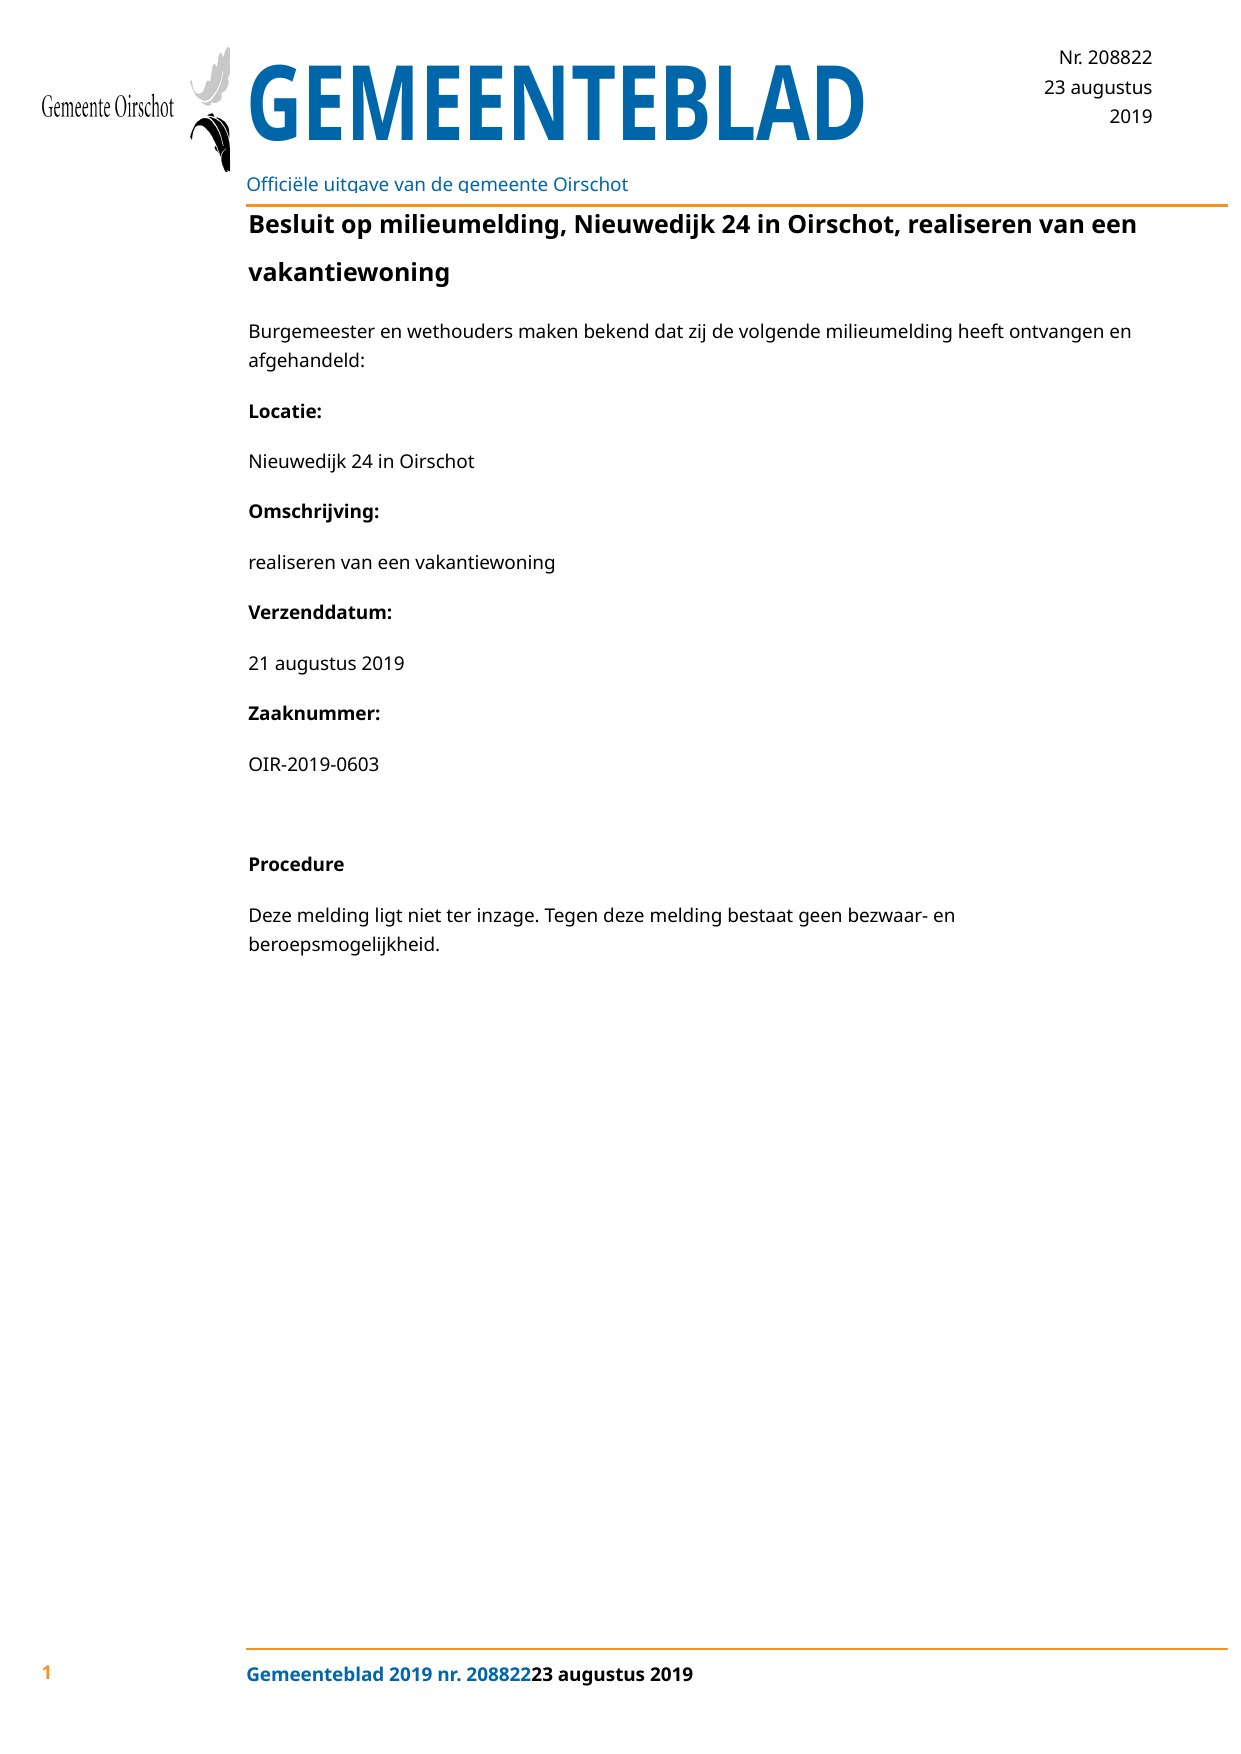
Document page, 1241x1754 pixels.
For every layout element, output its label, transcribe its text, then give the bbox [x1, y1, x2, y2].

text Zaaknummer: [248, 700, 1152, 726]
text Nieuwedijk 24 in Oirschot [248, 448, 1152, 474]
text realiseren van een vakantiewoning [248, 549, 1152, 575]
text Besluit op milieumelding, Nieuwedijk 24 in Oirschot, realiseren van een vakantiewoning [248, 207, 1152, 288]
picture [41, 47, 231, 172]
text Verzenddatum: [248, 599, 1152, 625]
text 21 augustus 2019 [248, 650, 1152, 676]
text Omschrijving: [248, 499, 1152, 524]
text Procedure [248, 852, 1152, 877]
text Locatie: [248, 398, 1152, 424]
text Burgemeester en wethouders maken bekend dat zij de volgende milieumelding heeft ontvangen en afgehandeld: [248, 318, 1152, 373]
text Deze melding ligt niet ter inzage. Tegen deze melding bestaat geen bezwaar- en beroepsmogelijkheid. [248, 902, 1152, 957]
text OIR-2019-0603 [248, 751, 1152, 777]
